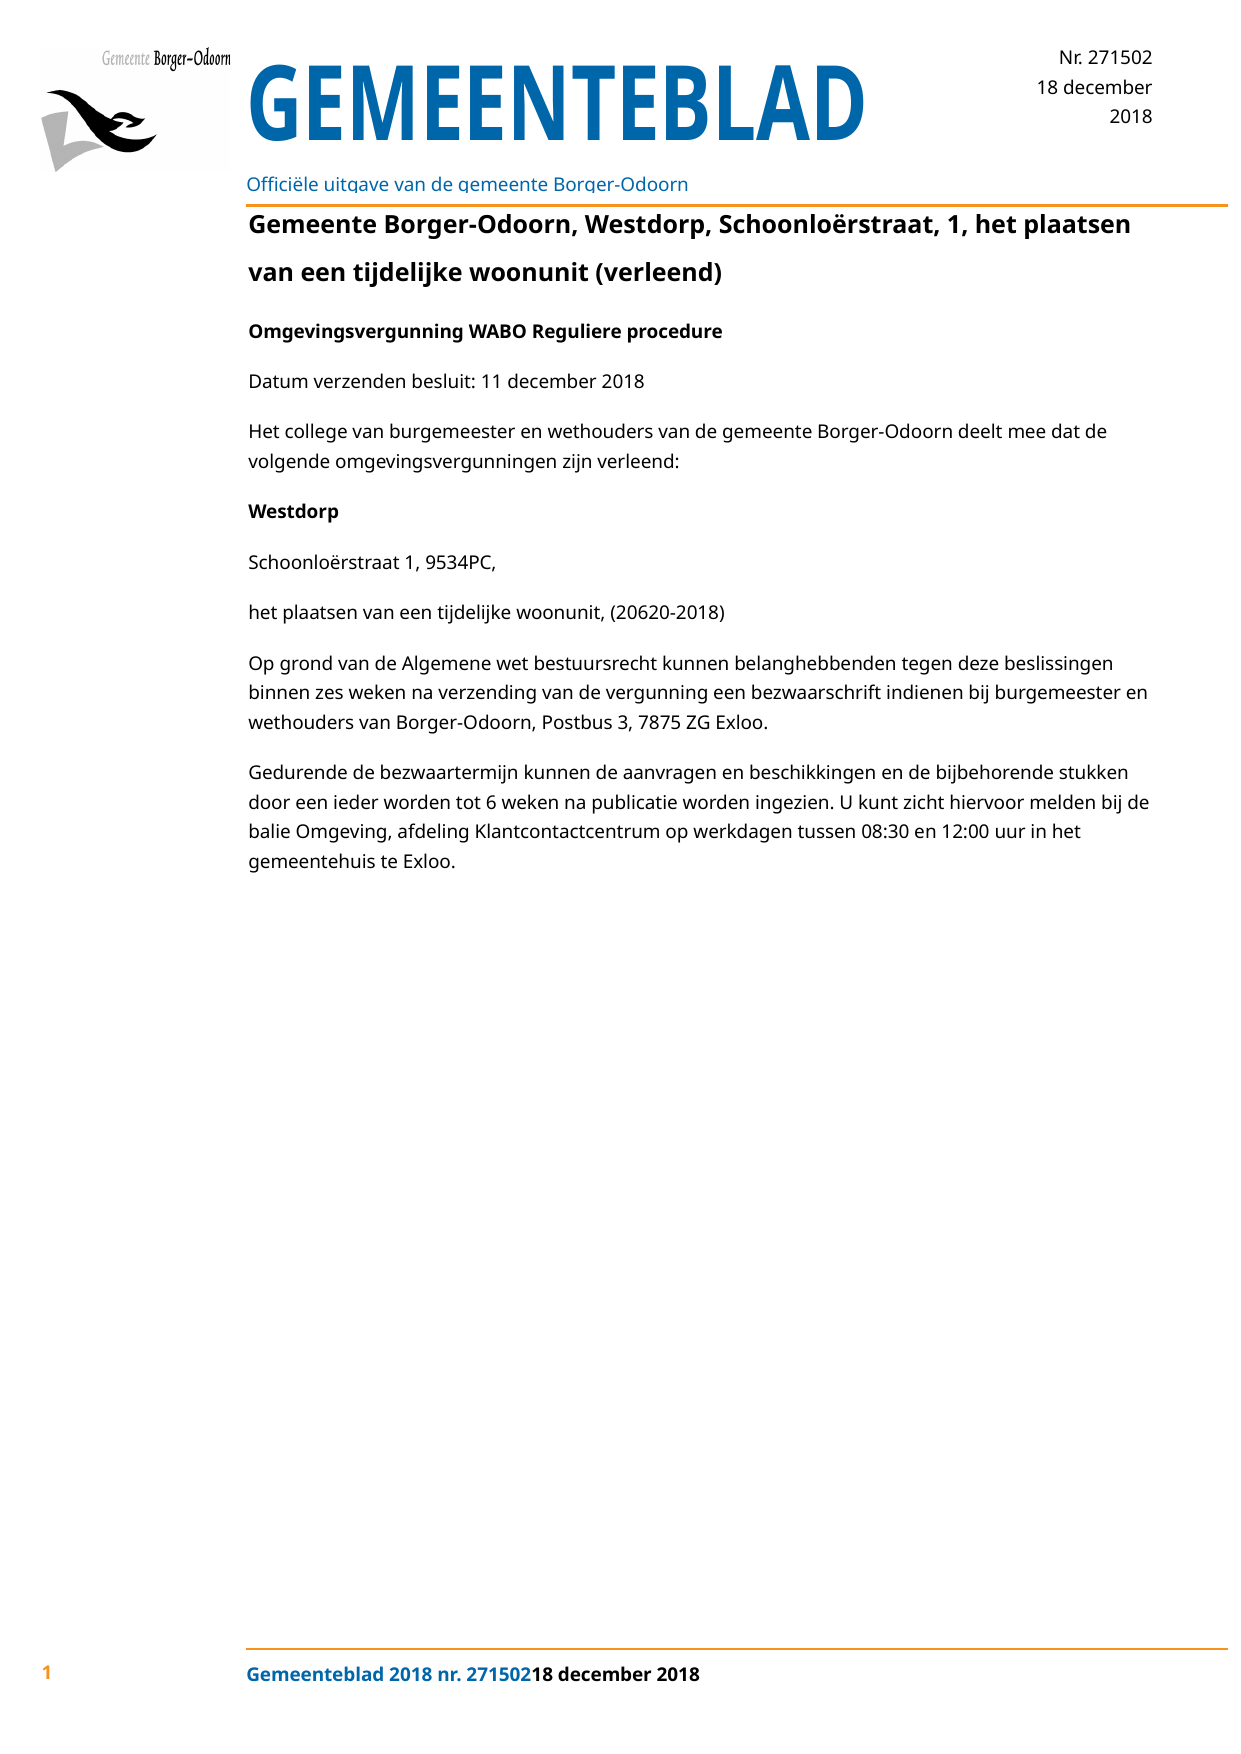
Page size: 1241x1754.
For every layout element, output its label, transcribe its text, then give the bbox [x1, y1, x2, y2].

text Omgevingsvergunning WABO Reguliere procedure [248, 318, 1152, 344]
text Gedurende de bezwaartermijn kunnen de aanvragen en beschikkingen en de bijbehorende stukken door een ieder worden tot 6 weken na publicatie worden ingezien. U kunt zicht hiervoor melden bij de balie Omgeving, afdeling Klantcontactcentrum op werkdagen tussen 08:30 en 12:00 uur in het gemeentehuis te Exloo. [248, 759, 1152, 874]
text Datum verzenden besluit: 11 december 2018 [248, 368, 1152, 394]
picture [41, 47, 231, 172]
text Op grond van de Algemene wet bestuursrecht kunnen belanghebbenden tegen deze beslissingen binnen zes weken na verzending van de vergunning een bezwaarschrift indienen bij burgemeester en wethouders van Borger-Odoorn, Postbus 3, 7875 ZG Exloo. [248, 650, 1152, 735]
text Het college van burgemeester en wethouders van de gemeente Borger-Odoorn deelt mee dat de volgende omgevingsvergunningen zijn verleend: [248, 419, 1152, 474]
text Westdorp [248, 499, 1152, 524]
text het plaatsen van een tijdelijke woonunit, (20620-2018) [248, 599, 1152, 625]
text Schoonloërstraat 1, 9534PC, [248, 549, 1152, 575]
text Gemeente Borger-Odoorn, Westdorp, Schoonloërstraat, 1, het plaatsen van een tijdelijke woonunit (verleend) [248, 207, 1152, 288]
